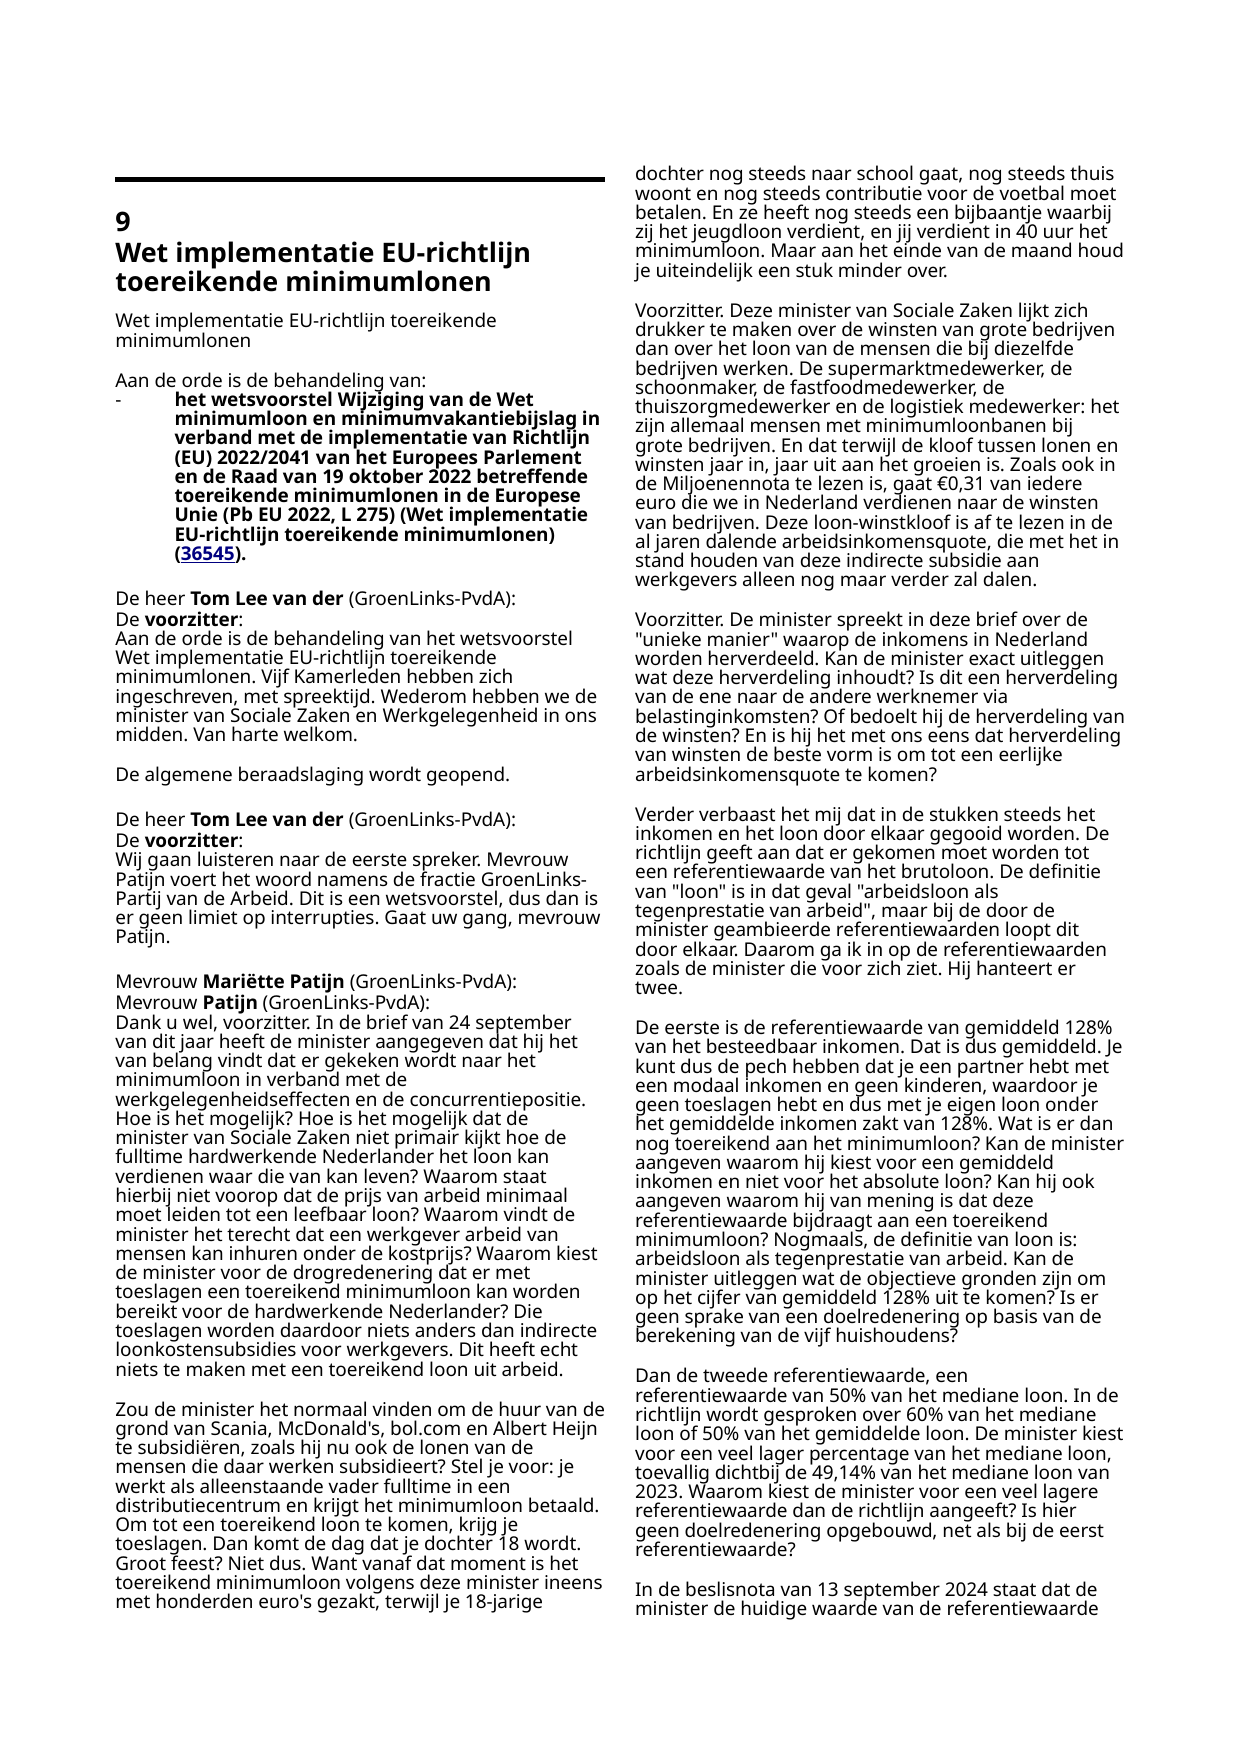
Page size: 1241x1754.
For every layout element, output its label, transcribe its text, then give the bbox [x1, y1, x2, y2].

text Aan de orde is de behandeling van het wetsvoorstel Wet implementatie EU-richtlijn toereikende minimumlonen. Vijf Kamerleden hebben zich ingeschreven, met spreektijd. Wederom hebben we de minister van Sociale Zaken en Werkgelegenheid in ons midden. Van harte welkom. [115, 630, 605, 746]
text Dan de tweede referentiewaarde, een referentiewaarde van 50% van het mediane loon. In de richtlijn wordt gesproken over 60% van het mediane loon of 50% van het gemiddelde loon. De minister kiest voor een veel lager percentage van het mediane loon, toevallig dichtbij de 49,14% van het mediane loon van 2023. Waarom kiest de minister voor een veel lagere referentiewaarde dan de richtlijn aangeeft? Is hier geen doelredenering opgebouwd, net als bij de eerst referentiewaarde? [635, 1367, 1125, 1560]
text Voorzitter. Deze minister van Sociale Zaken lijkt zich drukker te maken over de winsten van grote bedrijven dan over het loon van de mensen die bij diezelfde bedrijven werken. De supermarktmedewerker, de schoonmaker, de fastfoodmedewerker, de thuiszorgmedewerker en de logistiek medewerker: het zijn allemaal mensen met minimumloonbanen bij grote bedrijven. En dat terwijl de kloof tussen lonen en winsten jaar in, jaar uit aan het groeien is. Zoals ook in de Miljoenennota te lezen is, gaat €0,31 van iedere euro die we in Nederland verdienen naar de winsten van bedrijven. Deze loon-winstkloof is af te lezen in de al jaren dalende arbeidsinkomensquote, die met het in stand houden van deze indirecte subsidie aan werkgevers alleen nog maar verder zal dalen. [635, 302, 1125, 591]
text 9 [115, 203, 605, 239]
text De heer Tom Lee van der (GroenLinks-PvdA): [115, 806, 605, 832]
text dochter nog steeds naar school gaat, nog steeds thuis woont en nog steeds contributie voor de voetbal moet betalen. En ze heeft nog steeds een bijbaantje waarbij zij het jeugdloon verdient, en jij verdient in 40 uur het minimumloon. Maar aan het einde van de maand houd je uiteindelijk een stuk minder over. [635, 165, 1125, 281]
text De heer Tom Lee van der (GroenLinks-PvdA): [115, 585, 605, 611]
text Mevrouw Patijn (GroenLinks-PvdA): [115, 994, 605, 1014]
text Voorzitter. De minister spreekt in deze brief over de "unieke manier" waarop de inkomens in Nederland worden herverdeeld. Kan de minister exact uitleggen wat deze herverdeling inhoudt? Is dit een herverdeling van de ene naar de andere werknemer via belastinginkomsten? Of bedoelt hij de herverdeling van de winsten? En is hij het met ons eens dat herverdeling van winsten de beste vorm is om tot een eerlijke arbeidsinkomensquote te komen? [635, 611, 1125, 785]
text De voorzitter: [115, 611, 605, 630]
text Zou de minister het normaal vinden om de huur van de grond van Scania, McDonald's, bol.com en Albert Heijn te subsidiëren, zoals hij nu ook de lonen van de mensen die daar werken subsidieert? Stel je voor: je werkt als alleenstaande vader fulltime in een distributiecentrum en krijgt het minimumloon betaald. Om tot een toereikend loon te komen, krijg je toeslagen. Dan komt de dag dat je dochter 18 wordt. Groot feest? Niet dus. Want vanaf dat moment is het toereikend minimumloon volgens deze minister ineens met honderden euro's gezakt, terwijl je 18-jarige [115, 1401, 605, 1612]
list het wetsvoorstel Wijziging van de Wet minimumloon en minimumvakantiebijslag in verband met de implementatie van Richtlijn (EU) 2022/2041 van het Europees Parlement en de Raad van 19 oktober 2022 betreffende toereikende minimumlonen in de Europese Unie (Pb EU 2022, L 275) (Wet implementatie EU-richtlijn toereikende minimumlonen) (36545). [115, 391, 605, 564]
text Aan de orde is de behandeling van: [115, 372, 605, 391]
text Wij gaan luisteren naar de eerste spreker. Mevrouw Patijn voert het woord namens de fractie GroenLinks-Partij van de Arbeid. Dit is een wetsvoorstel, dus dan is er geen limiet op interrupties. Gaat uw gang, mevrouw Patijn. [115, 851, 605, 948]
text Dank u wel, voorzitter. In de brief van 24 september van dit jaar heeft de minister aangegeven dat hij het van belang vindt dat er gekeken wordt naar het minimumloon in verband met de werkgelegenheidseffecten en de concurrentiepositie. Hoe is het mogelijk? Hoe is het mogelijk dat de minister van Sociale Zaken niet primair kijkt hoe de fulltime hardwerkende Nederlander het loon kan verdienen waar die van kan leven? Waarom staat hierbij niet voorop dat de prijs van arbeid minimaal moet leiden tot een leefbaar loon? Waarom vindt de minister het terecht dat een werkgever arbeid van mensen kan inhuren onder de kostprijs? Waarom kiest de minister voor de drogredenering dat er met toeslagen een toereikend minimumloon kan worden bereikt voor de hardwerkende Nederlander? Die toeslagen worden daardoor niets anders dan indirecte loonkostensubsidies voor werkgevers. Dit heeft echt niets te maken met een toereikend loon uit arbeid. [115, 1014, 605, 1380]
text De voorzitter: [115, 832, 605, 851]
text In de beslisnota van 13 september 2024 staat dat de minister de huidige waarde van de referentiewaarde [635, 1581, 1125, 1619]
text Wet implementatie EU-richtlijn toereikende minimumlonen [115, 312, 605, 351]
text Verder verbaast het mij dat in de stukken steeds het inkomen en het loon door elkaar gegooid worden. De richtlijn geeft aan dat er gekomen moet worden tot een referentiewaarde van het brutoloon. De definitie van "loon" is in dat geval "arbeidsloon als tegenprestatie van arbeid", maar bij de door de minister geambieerde referentiewaarden loopt dit door elkaar. Daarom ga ik in op de referentiewaarden zoals de minister die voor zich ziet. Hij hanteert er twee. [635, 806, 1125, 998]
text De eerste is de referentiewaarde van gemiddeld 128% van het besteedbaar inkomen. Dat is dus gemiddeld. Je kunt dus de pech hebben dat je een partner hebt met een modaal inkomen en geen kinderen, waardoor je geen toeslagen hebt en dus met je eigen loon onder het gemiddelde inkomen zakt van 128%. Wat is er dan nog toereikend aan het minimumloon? Kan de minister aangeven waarom hij kiest voor een gemiddeld inkomen en niet voor het absolute loon? Kan hij ook aangeven waarom hij van mening is dat deze referentiewaarde bijdraagt aan een toereikend minimumloon? Nogmaals, de definitie van loon is: arbeidsloon als tegenprestatie van arbeid. Kan de minister uitleggen wat de objectieve gronden zijn om op het cijfer van gemiddeld 128% uit te komen? Is er geen sprake van een doelredenering op basis van de berekening van de vijf huishoudens? [635, 1019, 1125, 1347]
text Wet implementatie EU-richtlijn toereikende minimumlonen [115, 239, 605, 312]
text Mevrouw Mariëtte Patijn (GroenLinks-PvdA): [115, 969, 605, 994]
text De algemene beraadslaging wordt geopend. [115, 766, 605, 786]
